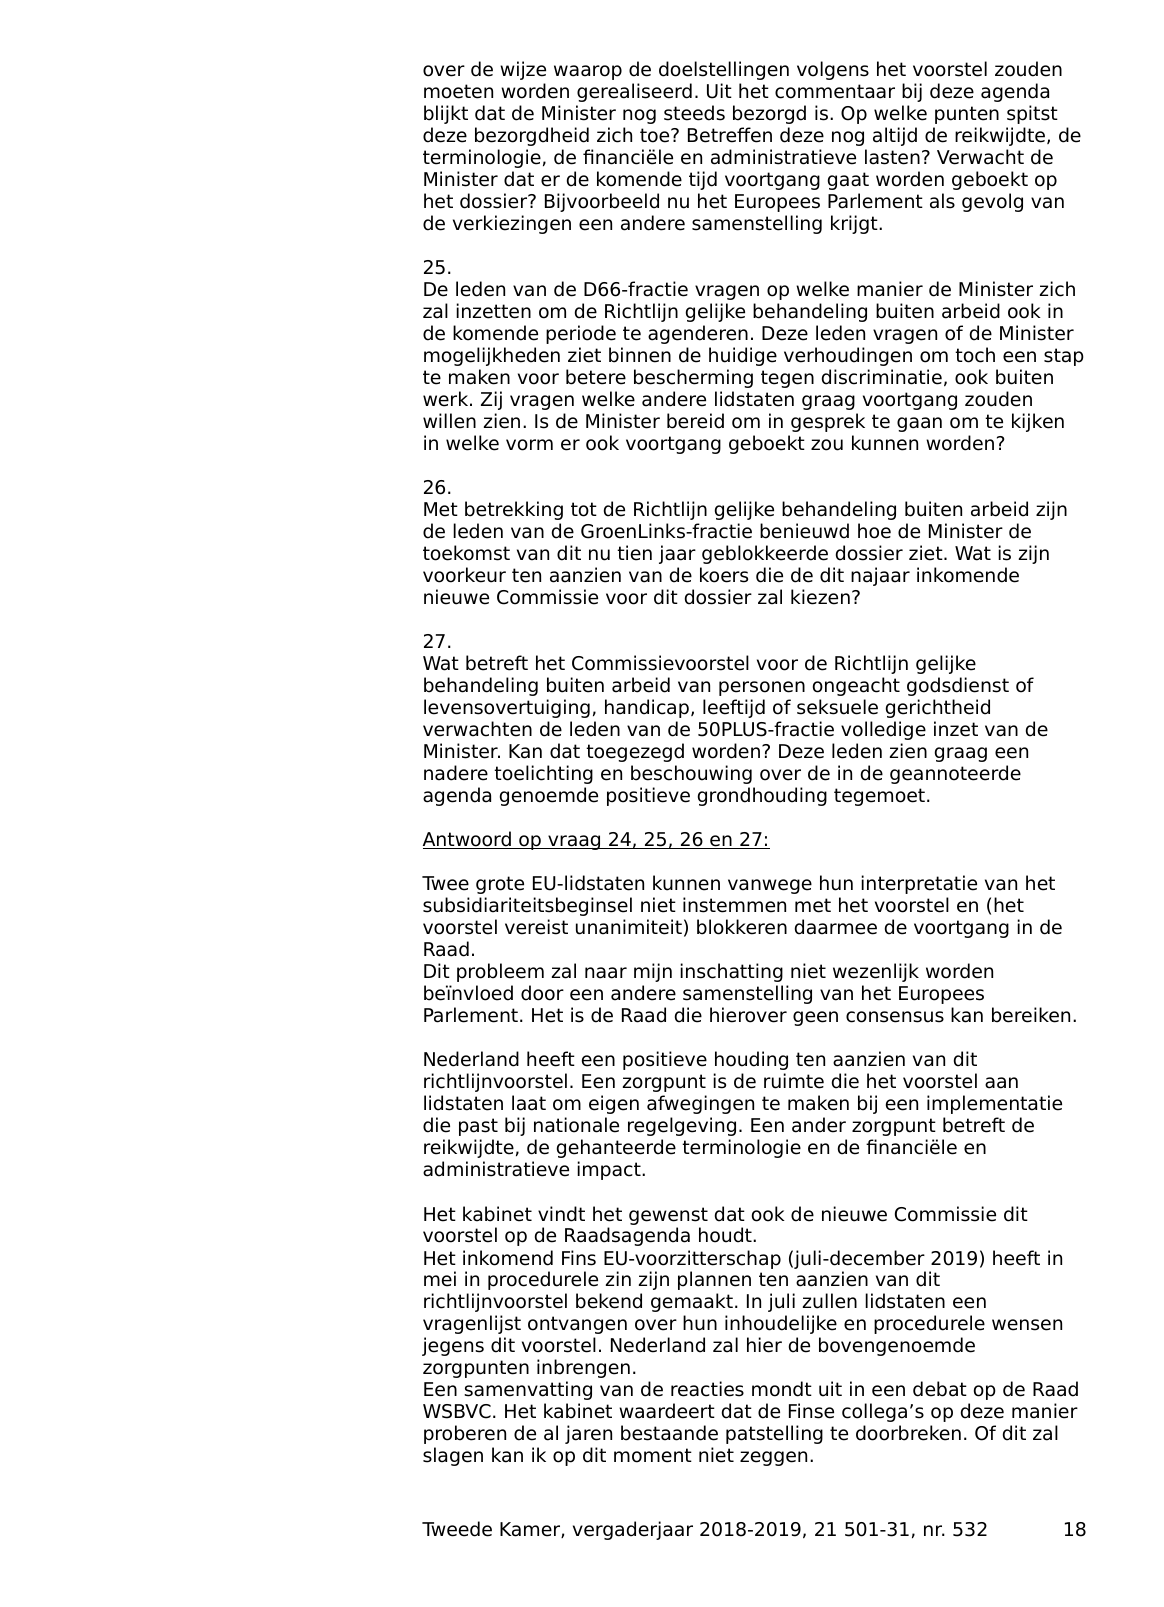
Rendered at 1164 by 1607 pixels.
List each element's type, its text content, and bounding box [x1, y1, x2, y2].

text over de wijze waarop de doelstellingen volgens het voorstel zouden moeten worden gerealiseerd. Uit het commentaar bij deze agenda blijkt dat de Minister nog steeds bezorgd is. Op welke punten spitst deze bezorgdheid zich toe? Betreffen deze nog altijd de reikwijdte, de terminologie, de financiële en administratieve lasten? Verwacht de Minister dat er de komende tijd voortgang gaat worden geboekt op het dossier? Bijvoorbeeld nu het Europees Parlement als gevolg van de verkiezingen een andere samenstelling krijgt. [422, 59, 1087, 235]
text Een samenvatting van de reacties mondt uit in een debat op de Raad WSBVC. Het kabinet waardeert dat de Finse collega’s op deze manier proberen de al jaren bestaande patstelling te doorbreken. Of dit zal slagen kan ik op dit moment niet zeggen. [422, 1379, 1087, 1467]
text Het inkomend Fins EU-voorzitterschap (juli-december 2019) heeft in mei in procedurele zin zijn plannen ten aanzien van dit richtlijnvoorstel bekend gemaakt. In juli zullen lidstaten een vragenlijst ontvangen over hun inhoudelijke en procedurele wensen jegens dit voorstel. Nederland zal hier de bovengenoemde zorgpunten inbrengen. [422, 1247, 1087, 1379]
text Twee grote EU-lidstaten kunnen vanwege hun interpretatie van het subsidiariteitsbeginsel niet instemmen met het voorstel en (het voorstel vereist unanimiteit) blokkeren daarmee de voortgang in de Raad. [422, 873, 1087, 961]
subtitle Antwoord op vraag 24, 25, 26 en 27: [422, 829, 1087, 851]
text 25. [422, 257, 1087, 279]
text Nederland heeft een positieve houding ten aanzien van dit richtlijnvoorstel. Een zorgpunt is de ruimte die het voorstel aan lidstaten laat om eigen afwegingen te maken bij een implementatie die past bij nationale regelgeving. Een ander zorgpunt betreft de reikwijdte, de gehanteerde terminologie en de financiële en administratieve impact. [422, 1049, 1087, 1181]
text Wat betreft het Commissievoorstel voor de Richtlijn gelijke behandeling buiten arbeid van personen ongeacht godsdienst of levensovertuiging, handicap, leeftijd of seksuele gerichtheid verwachten de leden van de 50PLUS-fractie volledige inzet van de Minister. Kan dat toegezegd worden? Deze leden zien graag een nadere toelichting en beschouwing over de in de geannoteerde agenda genoemde positieve grondhouding tegemoet. [422, 653, 1087, 807]
text 27. [422, 631, 1087, 653]
text 26. [422, 477, 1087, 499]
text Het kabinet vindt het gewenst dat ook de nieuwe Commissie dit voorstel op de Raadsagenda houdt. [422, 1203, 1087, 1247]
text Met betrekking tot de Richtlijn gelijke behandeling buiten arbeid zijn de leden van de GroenLinks-fractie benieuwd hoe de Minister de toekomst van dit nu tien jaar geblokkeerde dossier ziet. Wat is zijn voorkeur ten aanzien van de koers die de dit najaar inkomende nieuwe Commissie voor dit dossier zal kiezen? [422, 499, 1087, 609]
text Dit probleem zal naar mijn inschatting niet wezenlijk worden beïnvloed door een andere samenstelling van het Europees Parlement. Het is de Raad die hierover geen consensus kan bereiken. [422, 961, 1087, 1027]
text De leden van de D66-fractie vragen op welke manier de Minister zich zal inzetten om de Richtlijn gelijke behandeling buiten arbeid ook in de komende periode te agenderen. Deze leden vragen of de Minister mogelijkheden ziet binnen de huidige verhoudingen om toch een stap te maken voor betere bescherming tegen discriminatie, ook buiten werk. Zij vragen welke andere lidstaten graag voortgang zouden willen zien. Is de Minister bereid om in gesprek te gaan om te kijken in welke vorm er ook voortgang geboekt zou kunnen worden? [422, 279, 1087, 455]
